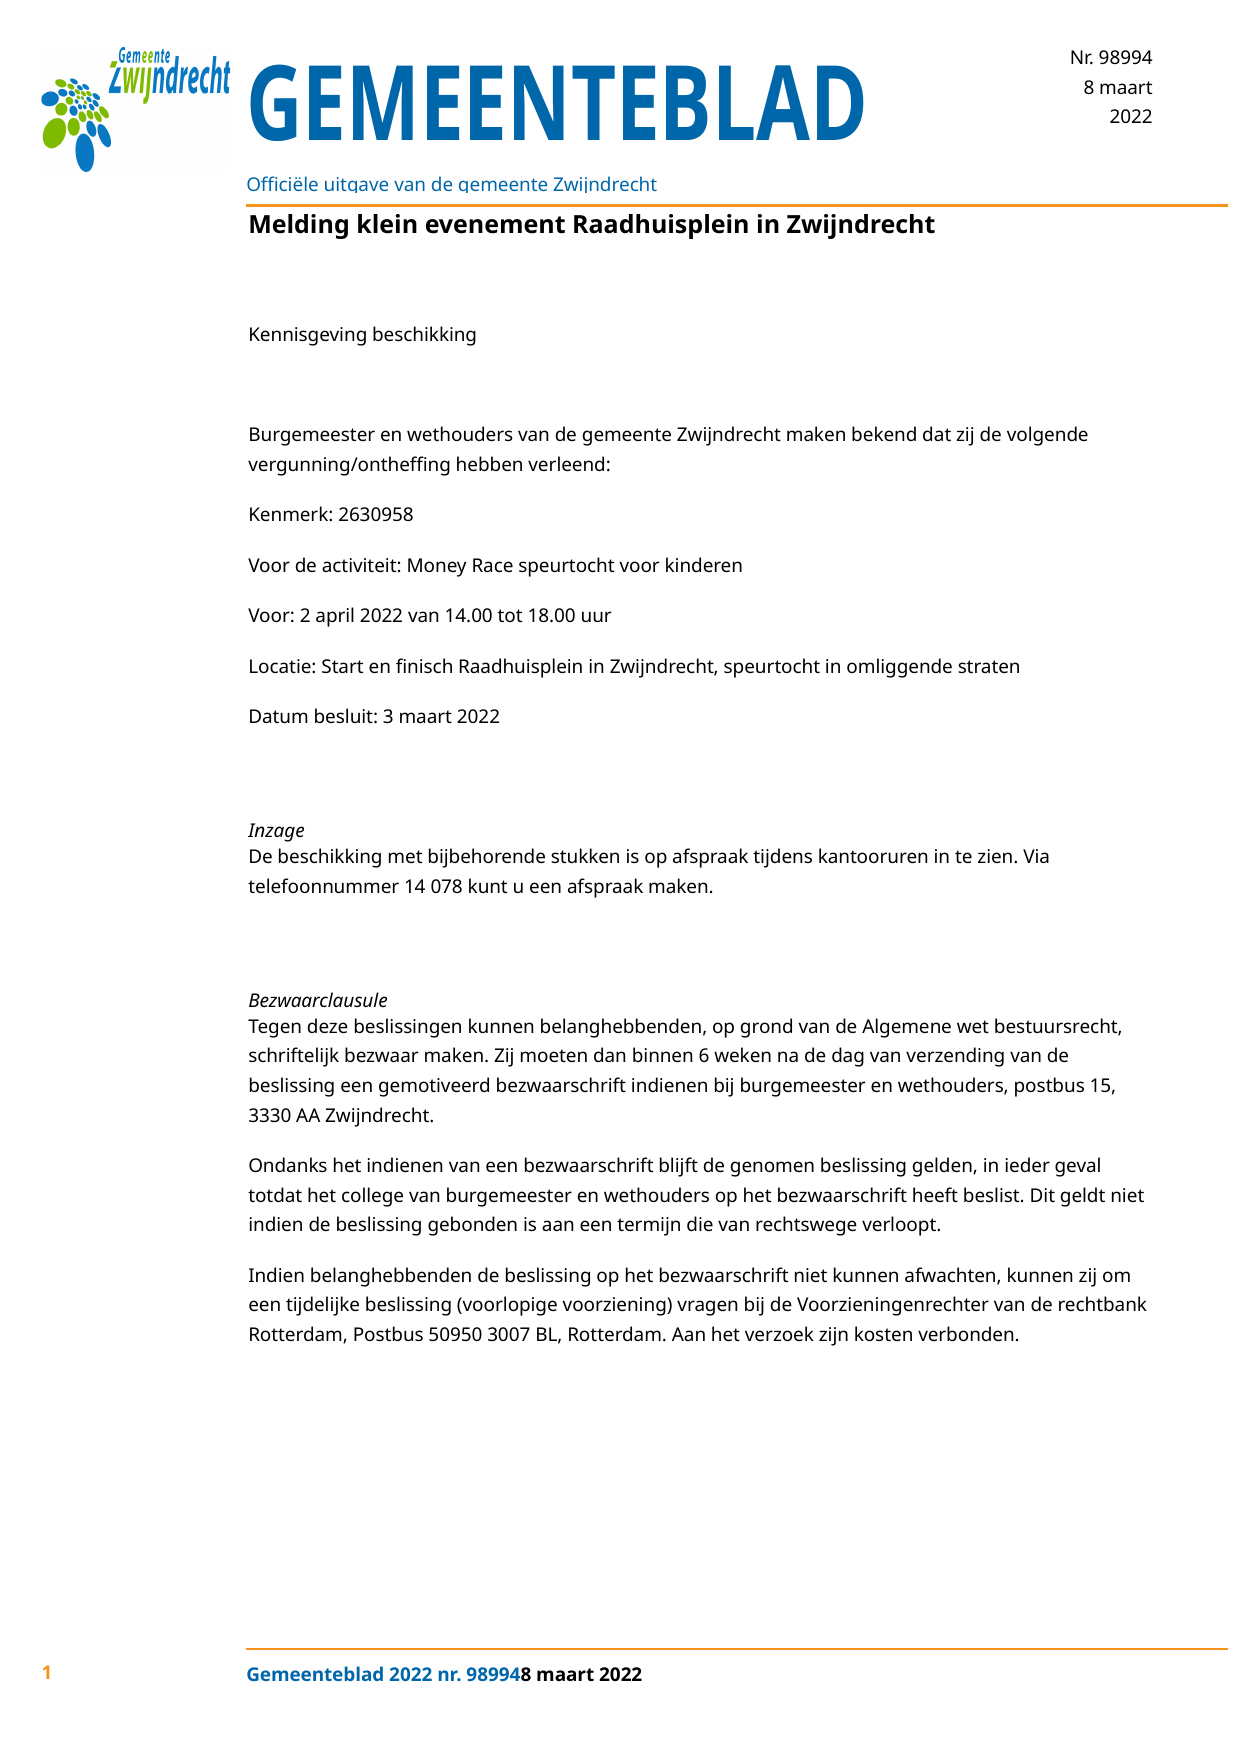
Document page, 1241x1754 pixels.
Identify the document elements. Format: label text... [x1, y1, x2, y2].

text Kennisgeving beschikking [248, 321, 1152, 346]
text Inzage [248, 818, 1152, 843]
text Voor: 2 april 2022 van 14.00 tot 18.00 uur [248, 602, 1152, 628]
text Voor de activiteit: Money Race speurtocht voor kinderen [248, 552, 1152, 578]
text Bezwaarclausule [248, 987, 1152, 1013]
text Indien belanghebbenden de beslissing op het bezwaarschrift niet kunnen afwachten, kunnen zij om een tijdelijke beslissing (voorlopige voorziening) vragen bij de Voorzieningenrechter van de rechtbank Rotterdam, Postbus 50950 3007 BL, Rotterdam. Aan het verzoek zijn kosten verbonden. [248, 1262, 1152, 1347]
text Melding klein evenement Raadhuisplein in Zwijndrecht [248, 207, 1152, 241]
text Tegen deze beslissingen kunnen belanghebbenden, op grond van de Algemene wet bestuursrecht, schriftelijk bezwaar maken. Zij moeten dan binnen 6 weken na de dag van verzending van de beslissing een gemotiveerd bezwaarschrift indienen bij burgemeester en wethouders, postbus 15, 3330 AA Zwijndrecht. [248, 1013, 1152, 1127]
text Locatie: Start en finisch Raadhuisplein in Zwijndrecht, speurtocht in omliggende straten [248, 653, 1152, 678]
text Datum besluit: 3 maart 2022 [248, 703, 1152, 729]
picture [41, 47, 231, 172]
text Ondanks het indienen van een bezwaarschrift blijft de genomen beslissing gelden, in ieder geval totdat het college van burgemeester en wethouders op het bezwaarschrift heeft beslist. Dit geldt niet indien de beslissing gebonden is aan een termijn die van rechtswege verloopt. [248, 1152, 1152, 1237]
text Kenmerk: 2630958 [248, 502, 1152, 527]
text Burgemeester en wethouders van de gemeente Zwijndrecht maken bekend dat zij de volgende vergunning/ontheffing hebben verleend: [248, 422, 1152, 477]
text De beschikking met bijbehorende stukken is op afspraak tijdens kantooruren in te zien. Via telefoonnummer 14 078 kunt u een afspraak maken. [248, 843, 1152, 899]
